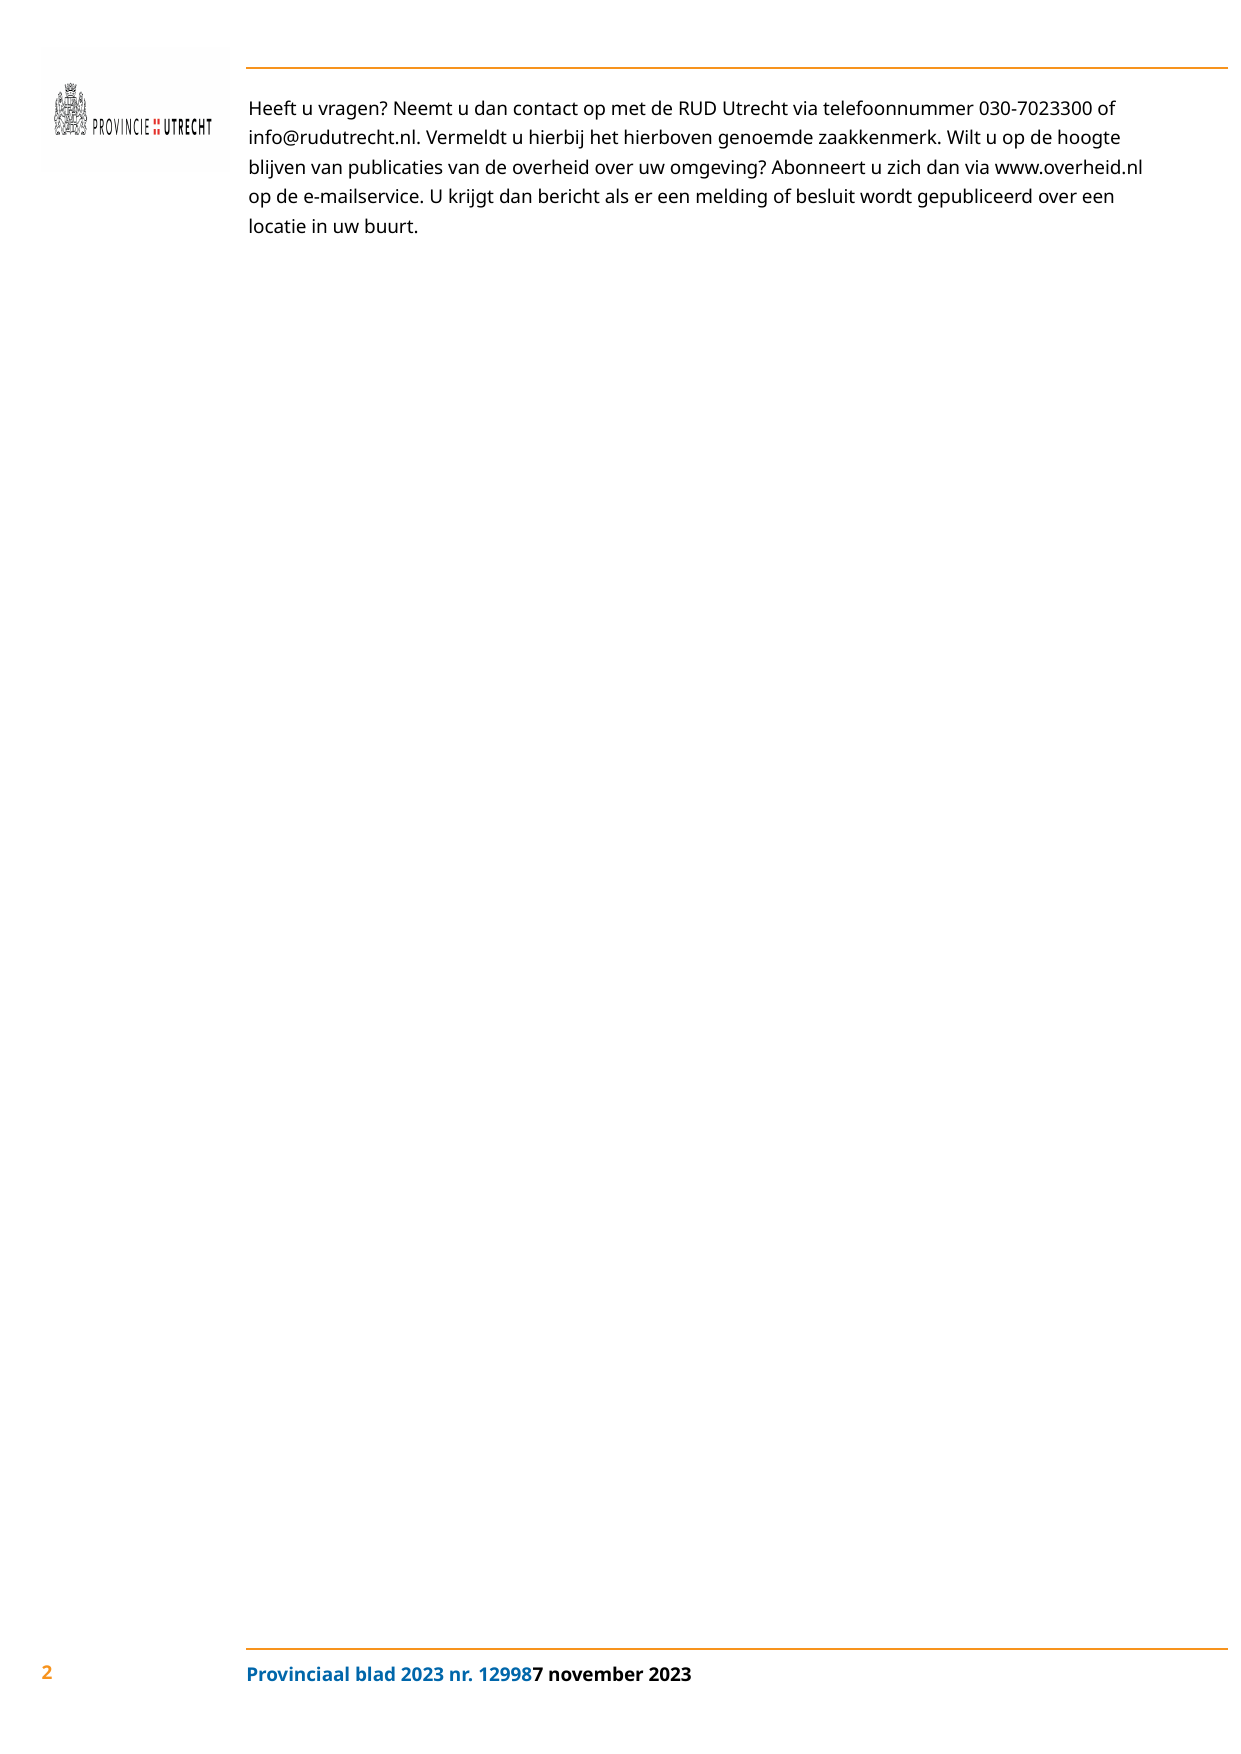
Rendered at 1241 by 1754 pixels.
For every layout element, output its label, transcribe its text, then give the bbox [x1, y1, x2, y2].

text Heeft u vragen? Neemt u dan contact op met de RUD Utrecht via telefoonnummer 030-7023300 of info@rudutrecht.nl. Vermeldt u hierbij het hierboven genoemde zaakkenmerk. Wilt u op de hoogte blijven van publicaties van de overheid over uw omgeving? Abonneert u zich dan via www.overheid.nl op de e-mailservice. U krijgt dan bericht als er een melding of besluit wordt gepubliceerd over een locatie in uw buurt. [248, 95, 1152, 239]
picture [41, 47, 231, 172]
